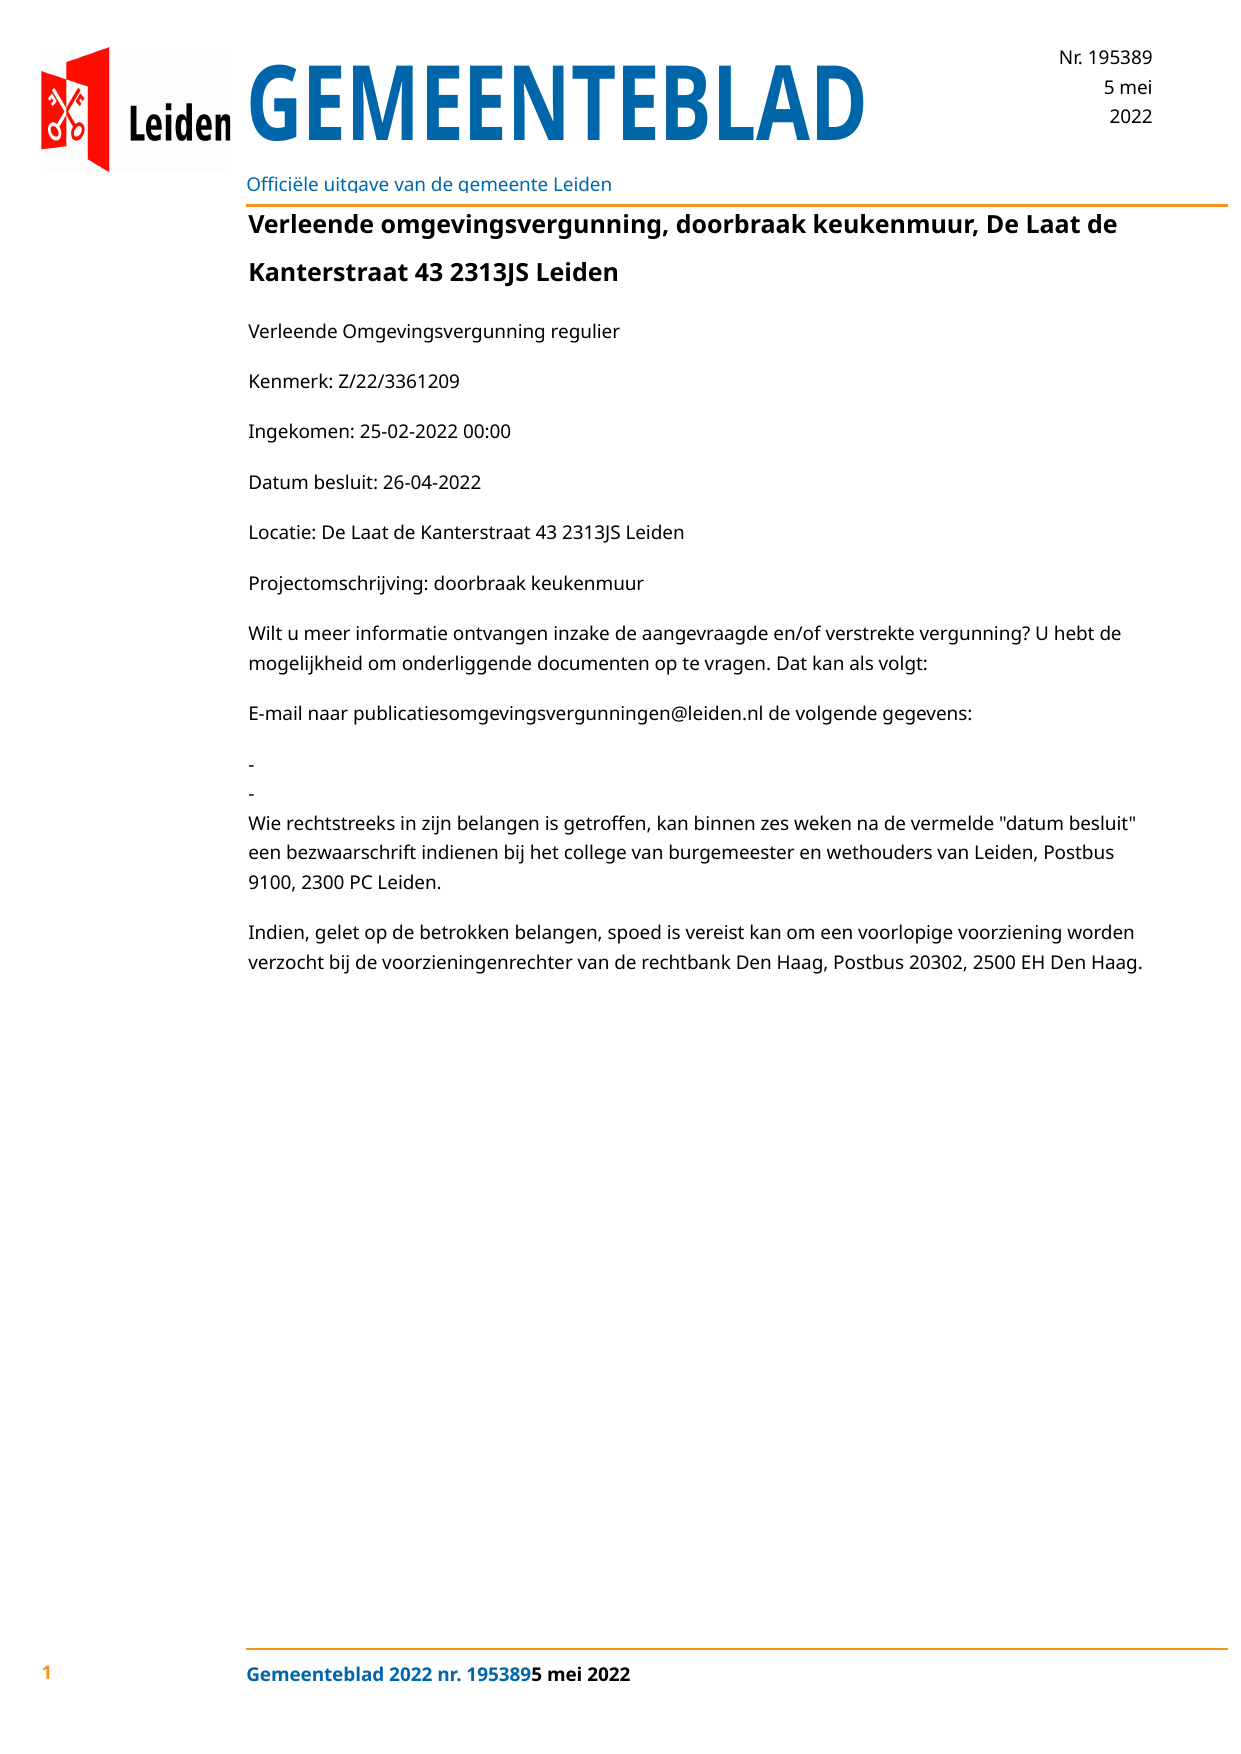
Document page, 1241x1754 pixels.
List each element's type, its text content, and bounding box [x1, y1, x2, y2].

text Datum besluit: 26-04-2022 [248, 469, 1152, 495]
text Wie rechtstreeks in zijn belangen is getroffen, kan binnen zes weken na de vermelde "datum besluit" een bezwaarschrift indienen bij het college van burgemeester en wethouders van Leiden, Postbus 9100, 2300 PC Leiden. [248, 810, 1152, 895]
text E-mail naar publicatiesomgevingsvergunningen@leiden.nl de volgende gegevens: [248, 700, 1152, 726]
text Projectomschrijving: doorbraak keukenmuur [248, 570, 1152, 596]
text Verleende omgevingsvergunning, doorbraak keukenmuur, De Laat de Kanterstraat 43 2313JS Leiden [248, 207, 1152, 288]
text Ingekomen: 25-02-2022 00:00 [248, 419, 1152, 444]
picture [41, 47, 231, 172]
text Wilt u meer informatie ontvangen inzake de aangevraagde en/of verstrekte vergunning? U hebt de mogelijkheid om onderliggende documenten op te vragen. Dat kan als volgt: [248, 620, 1152, 676]
text Locatie: De Laat de Kanterstraat 43 2313JS Leiden [248, 519, 1152, 545]
text Verleende Omgevingsvergunning regulier [248, 318, 1152, 344]
text Indien, gelet op de betrokken belangen, spoed is vereist kan om een voorlopige voorziening worden verzocht bij de voorzieningenrechter van de rechtbank Den Haag, Postbus 20302, 2500 EH Den Haag. [248, 919, 1152, 975]
text Kenmerk: Z/22/3361209 [248, 368, 1152, 394]
